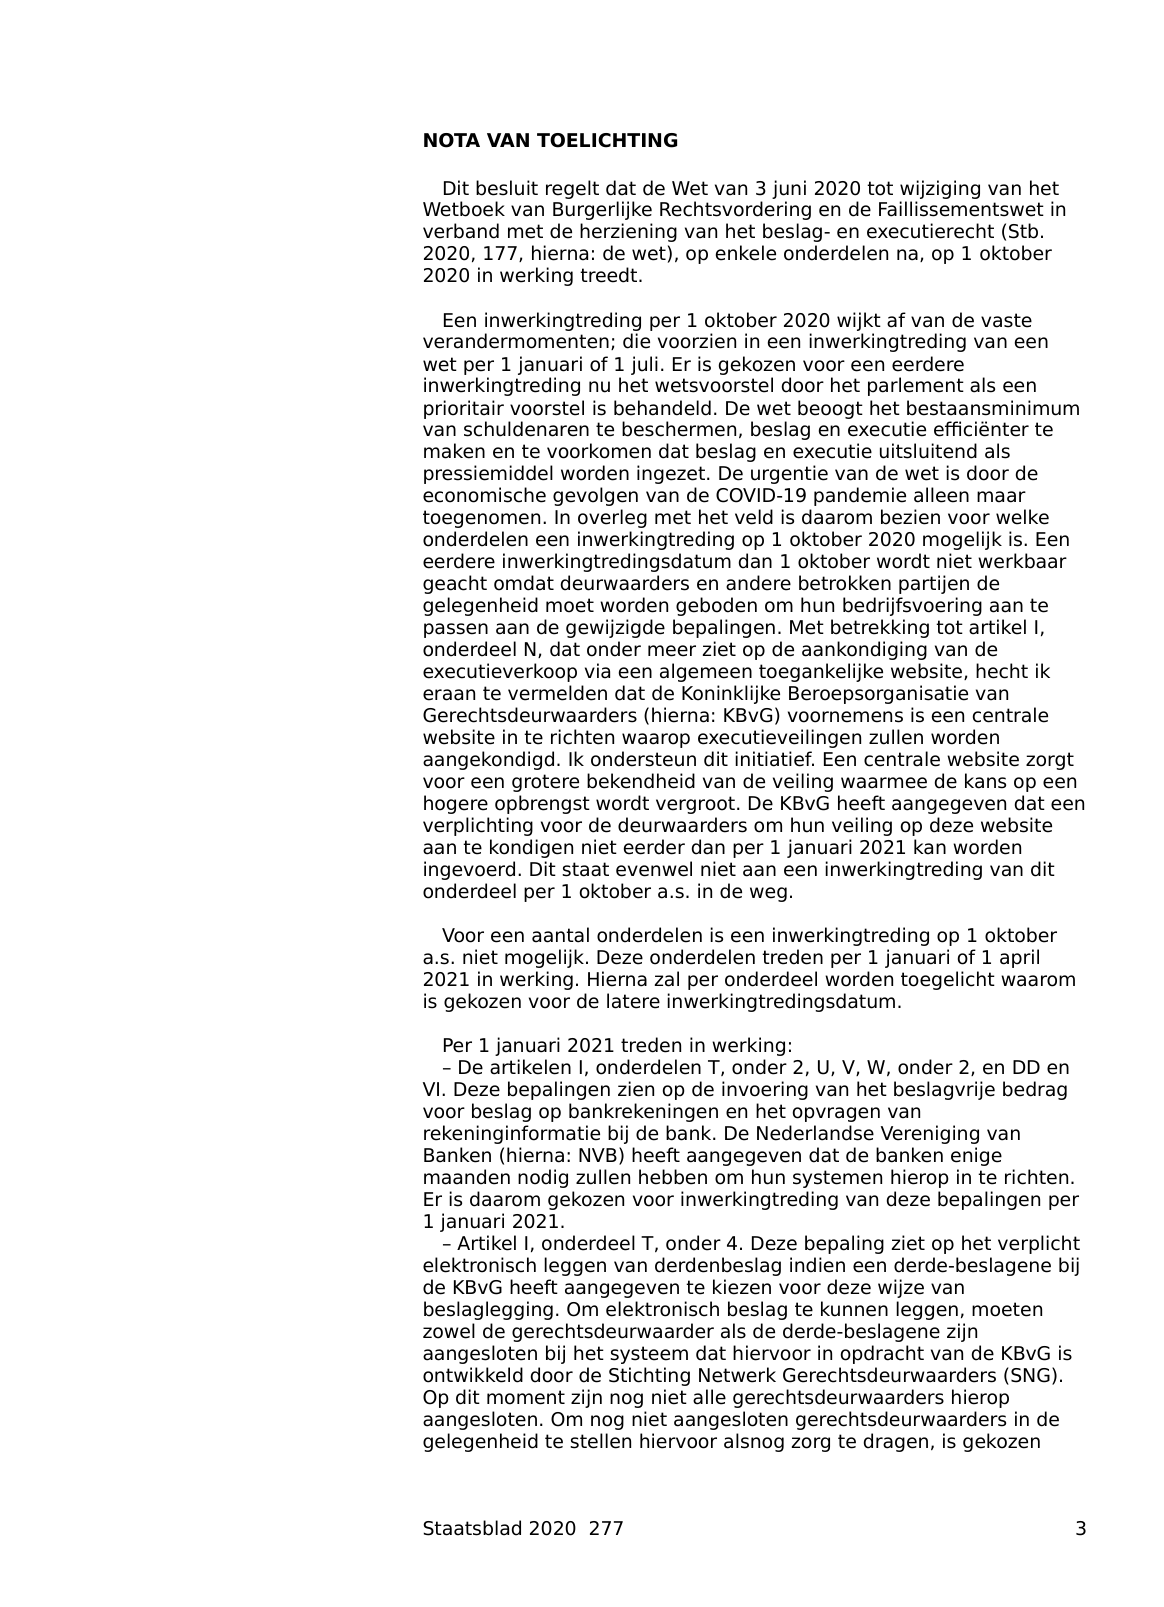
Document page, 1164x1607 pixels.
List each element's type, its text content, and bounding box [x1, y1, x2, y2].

text – De artikelen I, onderdelen T, onder 2, U, V, W, onder 2, en DD en VI. Deze bepalingen zien op de invoering van het beslagvrije bedrag voor beslag op bankrekeningen en het opvragen van rekeninginformatie bij de bank. De Nederlandse Vereniging van Banken (hierna: NVB) heeft aangegeven dat de banken enige maanden nodig zullen hebben om hun systemen hierop in te richten. Er is daarom gekozen voor inwerkingtreding van deze bepalingen per 1 januari 2021. [422, 1057, 1087, 1233]
text Een inwerkingtreding per 1 oktober 2020 wijkt af van de vaste verandermomenten; die voorzien in een inwerkingtreding van een wet per 1 januari of 1 juli. Er is gekozen voor een eerdere inwerkingtreding nu het wetsvoorstel door het parlement als een prioritair voorstel is behandeld. De wet beoogt het bestaansminimum van schuldenaren te beschermen, beslag en executie efficiënter te maken en te voorkomen dat beslag en executie uitsluitend als pressiemiddel worden ingezet. De urgentie van de wet is door de economische gevolgen van de COVID-19 pandemie alleen maar toegenomen. In overleg met het veld is daarom bezien voor welke onderdelen een inwerkingtreding op 1 oktober 2020 mogelijk is. Een eerdere inwerkingtredingsdatum dan 1 oktober wordt niet werkbaar geacht omdat deurwaarders en andere betrokken partijen de gelegenheid moet worden geboden om hun bedrijfsvoering aan te passen aan de gewijzigde bepalingen. Met betrekking tot artikel I, onderdeel N, dat onder meer ziet op de aankondiging van de executieverkoop via een algemeen toegankelijke website, hecht ik eraan te vermelden dat de Koninklijke Beroepsorganisatie van Gerechtsdeurwaarders (hierna: KBvG) voornemens is een centrale website in te richten waarop executieveilingen zullen worden aangekondigd. Ik ondersteun dit initiatief. Een centrale website zorgt voor een grotere bekendheid van de veiling waarmee de kans op een hogere opbrengst wordt vergroot. De KBvG heeft aangegeven dat een verplichting voor de deurwaarders om hun veiling op deze website aan te kondigen niet eerder dan per 1 januari 2021 kan worden ingevoerd. Dit staat evenwel niet aan een inwerkingtreding van dit onderdeel per 1 oktober a.s. in de weg. [422, 309, 1087, 903]
text Voor een aantal onderdelen is een inwerkingtreding op 1 oktober a.s. niet mogelijk. Deze onderdelen treden per 1 januari of 1 april 2021 in werking. Hierna zal per onderdeel worden toegelicht waarom is gekozen voor de latere inwerkingtredingsdatum. [422, 925, 1087, 1013]
subtitle NOTA VAN TOELICHTING [422, 130, 1087, 152]
text Per 1 januari 2021 treden in werking: [422, 1035, 1087, 1057]
text – Artikel I, onderdeel T, onder 4. Deze bepaling ziet op het verplicht elektronisch leggen van derdenbeslag indien een derde-beslagene bij de KBvG heeft aangegeven te kiezen voor deze wijze van beslaglegging. Om elektronisch beslag te kunnen leggen, moeten zowel de gerechtsdeurwaarder als de derde-beslagene zijn aangesloten bij het systeem dat hiervoor in opdracht van de KBvG is ontwikkeld door de Stichting Netwerk Gerechtsdeurwaarders (SNG). Op dit moment zijn nog niet alle gerechtsdeurwaarders hierop aangesloten. Om nog niet aangesloten gerechtsdeurwaarders in de gelegenheid te stellen hiervoor alsnog zorg te dragen, is gekozen [422, 1233, 1087, 1453]
text Dit besluit regelt dat de Wet van 3 juni 2020 tot wijziging van het Wetboek van Burgerlijke Rechtsvordering en de Faillissementswet in verband met de herziening van het beslag- en executierecht (Stb. 2020, 177, hierna: de wet), op enkele onderdelen na, op 1 oktober 2020 in werking treedt. [422, 177, 1087, 287]
